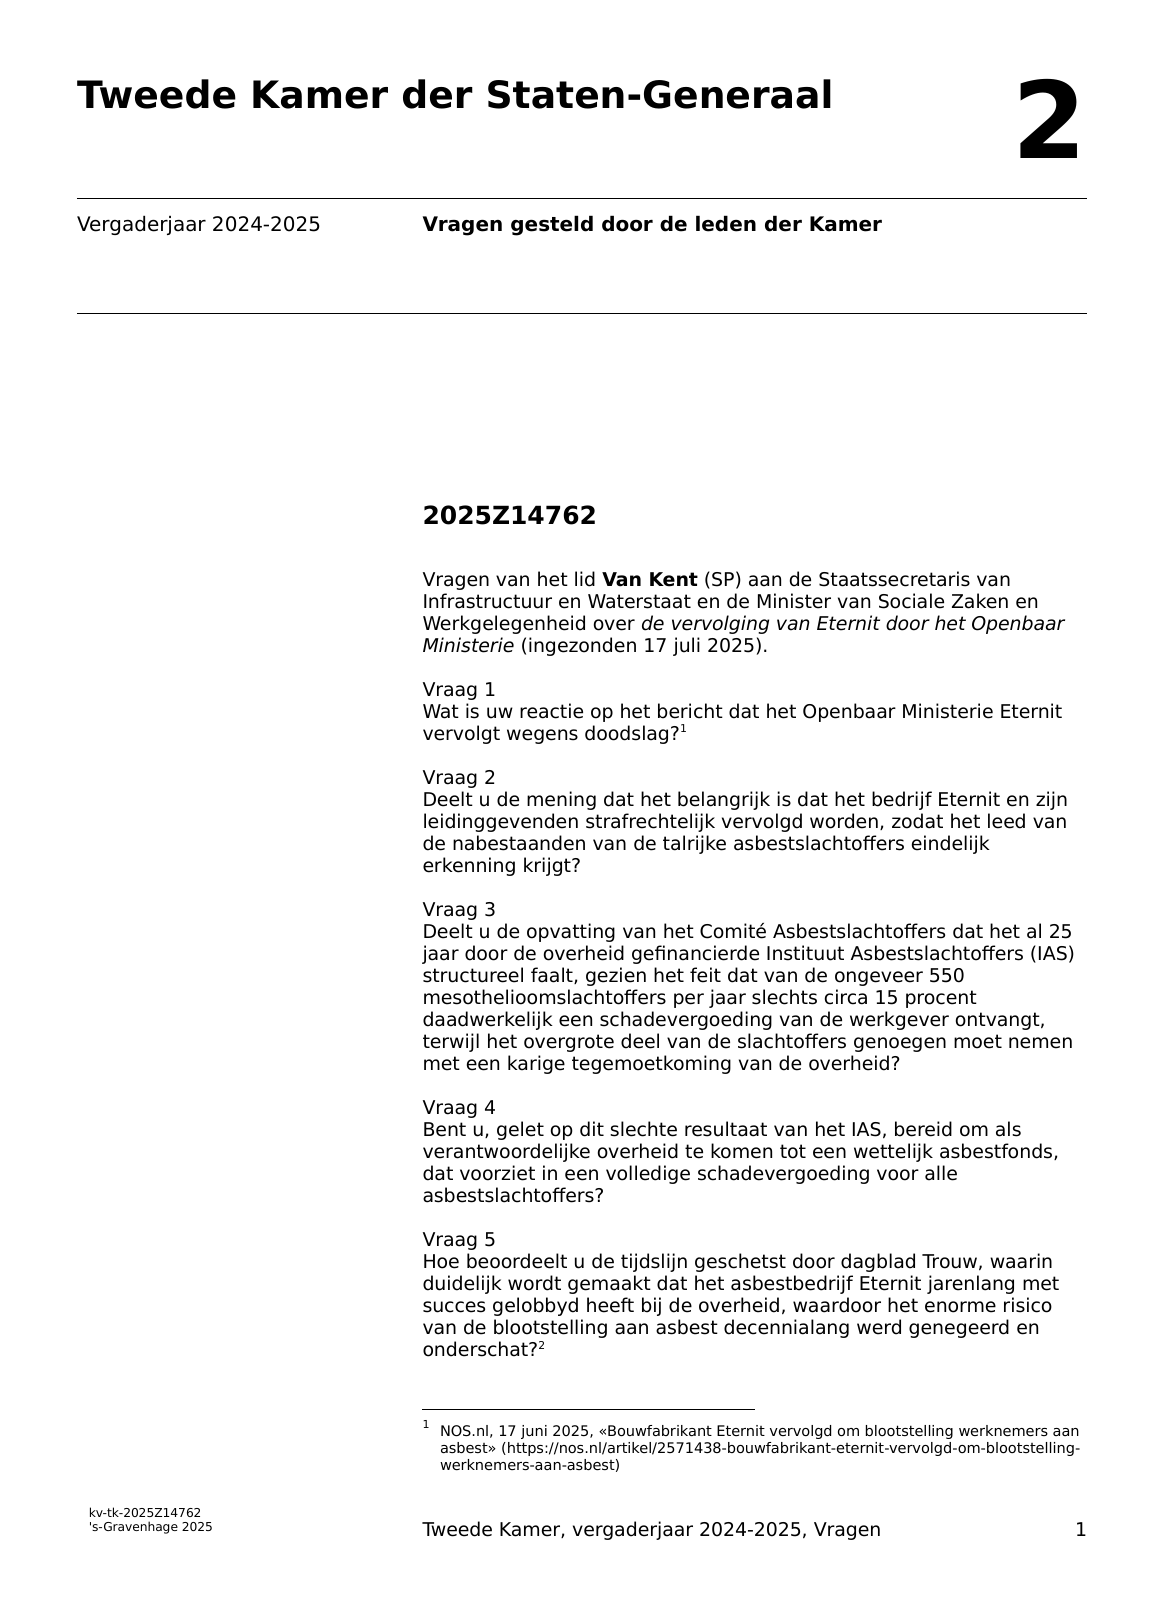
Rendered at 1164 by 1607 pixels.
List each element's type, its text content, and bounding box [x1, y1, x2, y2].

text Vraag 2 [422, 767, 1087, 789]
text Vragen van het lid Van Kent (SP) aan de Staatssecretaris van Infrastructuur en Waterstaat en de Minister van Sociale Zaken en Werkgelegenheid over de vervolging van Eternit door het Openbaar Ministerie (ingezonden 17 juli 2025). [422, 569, 1087, 657]
table_header Tweede Kamer der Staten-Generaal [77, 59, 886, 198]
text Vraag 3 [422, 899, 1087, 921]
table_cell Vergaderjaar 2024-2025 [77, 199, 422, 313]
table_cell Vragen gesteld door de leden der Kamer [422, 199, 1087, 313]
text Bent u, gelet op dit slechte resultaat van het IAS, bereid om als verantwoordelijke overheid te komen tot een wettelijk asbestfonds, dat voorziet in een volledige schadevergoeding voor alle asbestslachtoffers? [422, 1119, 1087, 1207]
text NOS.nl, 17 juni 2025, «Bouwfabrikant Eternit vervolgd om blootstelling werknemers aan asbest» (https://nos.nl/artikel/2571438-bouwfabrikant-eternit-vervolgd-om-blootstelling-werknemers-aan-asbest) [422, 1418, 1087, 1474]
text 's-Gravenhage 2025 [88, 1520, 323, 1534]
text Wat is uw reactie op het bericht dat het Openbaar Ministerie Eternit vervolgt wegens doodslag? [422, 701, 1087, 745]
text Hoe beoordeelt u de tijdslijn geschetst door dagblad Trouw, waarin duidelijk wordt gemaakt dat het asbestbedrijf Eternit jarenlang met succes gelobbyd heeft bij de overheid, waardoor het enorme risico van de blootstelling aan asbest decennialang werd genegeerd en onderschat? [422, 1251, 1087, 1361]
text Vraag 1 [422, 679, 1087, 701]
text Deelt u de opvatting van het Comité Asbestslachtoffers dat het al 25 jaar door de overheid gefinancierde Instituut Asbestslachtoffers (IAS) structureel faalt, gezien het feit dat van de ongeveer 550 mesothelioomslachtoffers per jaar slechts circa 15 procent daadwerkelijk een schadevergoeding van de werkgever ontvangt, terwijl het overgrote deel van de slachtoffers genoegen moet nemen met een karige tegemoetkoming van de overheid? [422, 921, 1087, 1075]
text Deelt u de mening dat het belangrijk is dat het bedrijf Eternit en zijn leidinggevenden strafrechtelijk vervolgd worden, zodat het leed van de nabestaanden van de talrijke asbestslachtoffers eindelijk erkenning krijgt? [422, 789, 1087, 877]
table_header 2 [886, 59, 1087, 198]
text Vraag 4 [422, 1097, 1087, 1119]
text 2025Z14762 [422, 501, 1087, 531]
text Vraag 5 [422, 1229, 1087, 1251]
text kv-tk-2025Z14762 [88, 1506, 323, 1520]
